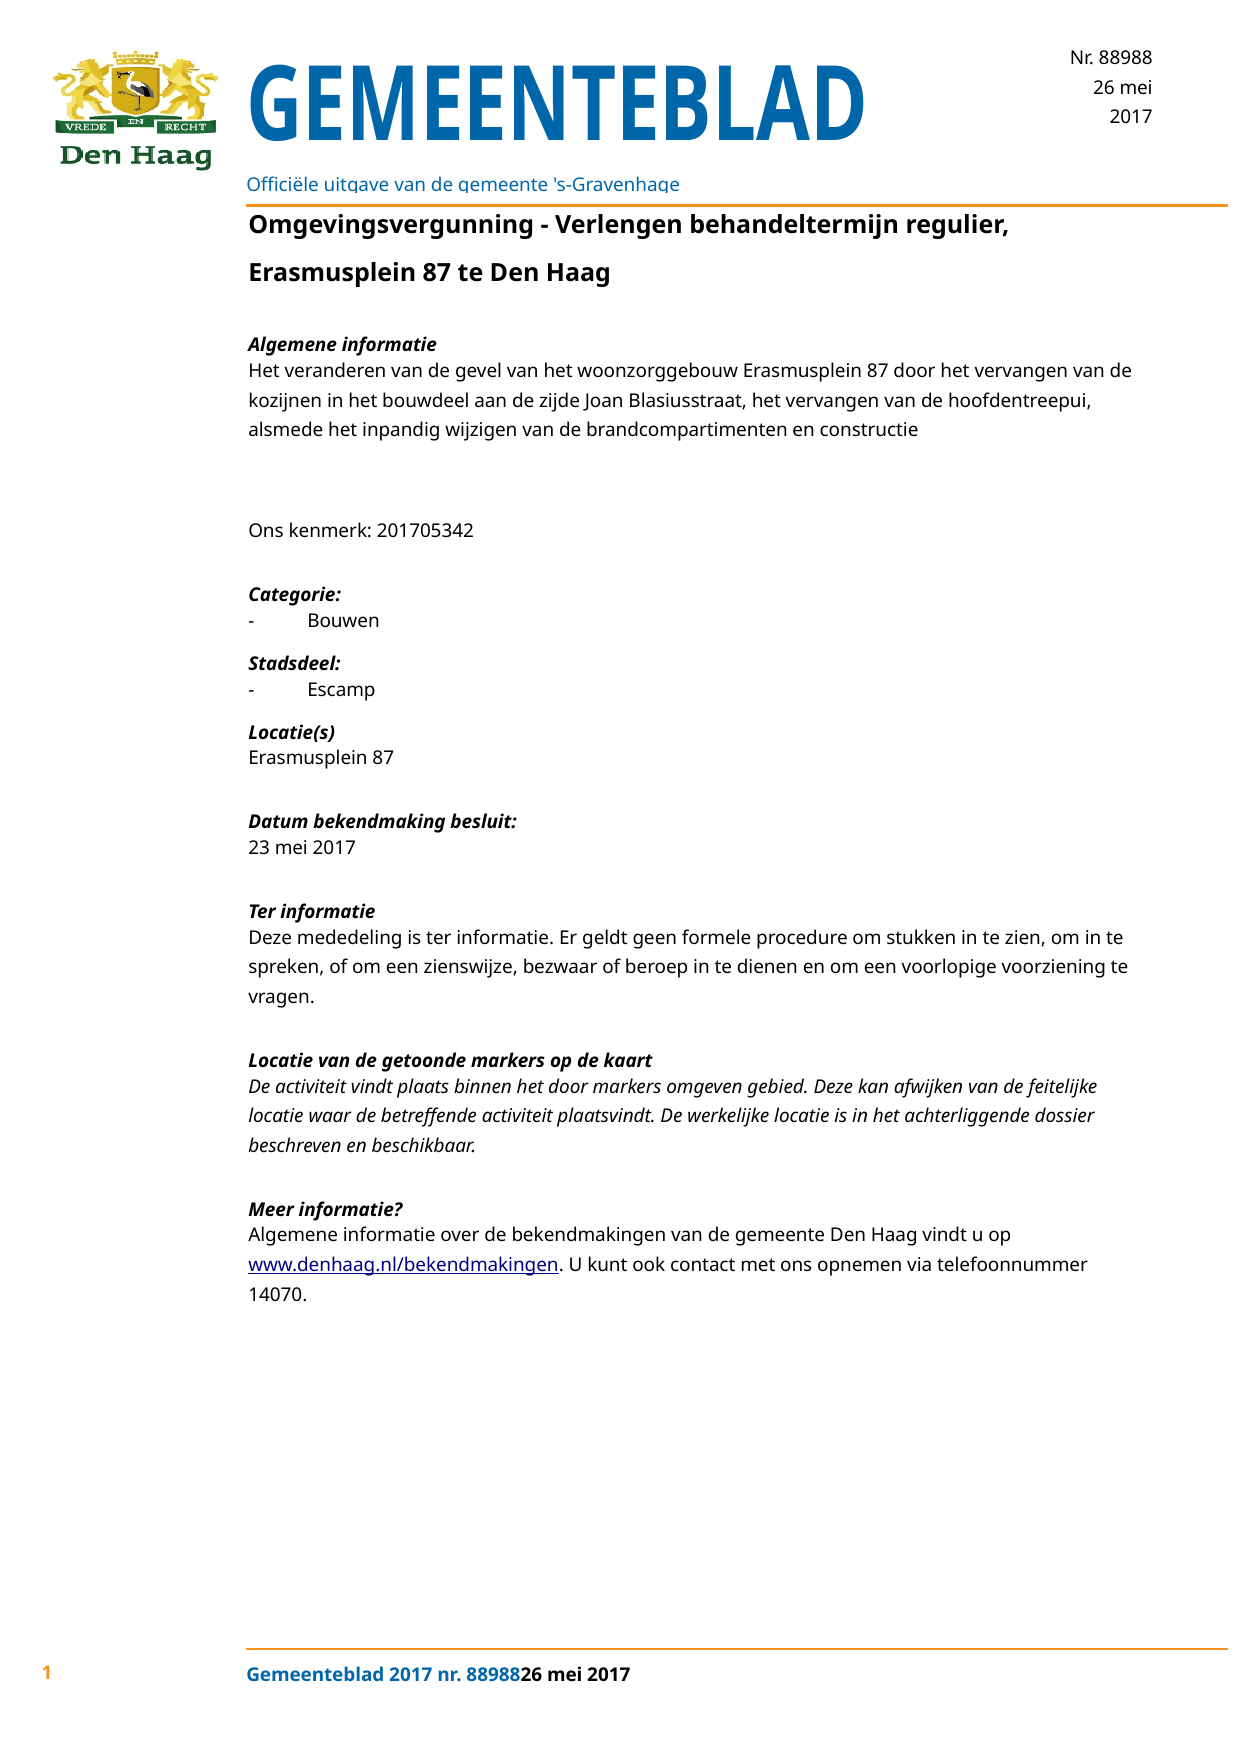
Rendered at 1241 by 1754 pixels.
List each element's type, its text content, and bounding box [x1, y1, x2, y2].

text Ter informatie [248, 898, 1152, 924]
text Erasmusplein 87 [248, 744, 1152, 770]
list Bouwen [248, 607, 1152, 633]
text Locatie(s) [248, 719, 1152, 744]
text Categorie: [248, 581, 1152, 607]
text Locatie van de getoonde markers op de kaart [248, 1047, 1152, 1073]
text Deze mededeling is ter informatie. Er geldt geen formele procedure om stukken in te zien, om in te spreken, of om een zienswijze, bezwaar of beroep in te dienen en om een voorlopige voorziening te vragen. [248, 924, 1152, 1009]
text 23 mei 2017 [248, 834, 1152, 860]
text Datum bekendmaking besluit: [248, 808, 1152, 834]
text Algemene informatie over de bekendmakingen van de gemeente Den Haag vindt u op www.denhaag.nl/bekendmakingen. U kunt ook contact met ons opnemen via telefoonnummer 14070. [248, 1222, 1152, 1307]
text De activiteit vindt plaats binnen het door markers omgeven gebied. Deze kan afwijken van de feitelijke locatie waar de betreffende activiteit plaatsvindt. De werkelijke locatie is in het achterliggende dossier beschreven en beschikbaar. [248, 1073, 1152, 1158]
text Stadsdeel: [248, 650, 1152, 676]
list Escamp [248, 676, 1152, 701]
text Meer informatie? [248, 1196, 1152, 1222]
text Omgevingsvergunning - Verlengen behandeltermijn regulier, Erasmusplein 87 te Den Haag [248, 207, 1152, 288]
text Algemene informatie [248, 331, 1152, 357]
text Het veranderen van de gevel van het woonzorggebouw Erasmusplein 87 door het vervangen van de kozijnen in het bouwdeel aan de zijde Joan Blasiusstraat, het vervangen van de hoofdentreepui, alsmede het inpandig wijzigen van de brandcompartimenten en constructie [248, 357, 1152, 442]
text Ons kenmerk: 201705342 [248, 517, 1152, 543]
picture [41, 47, 231, 172]
